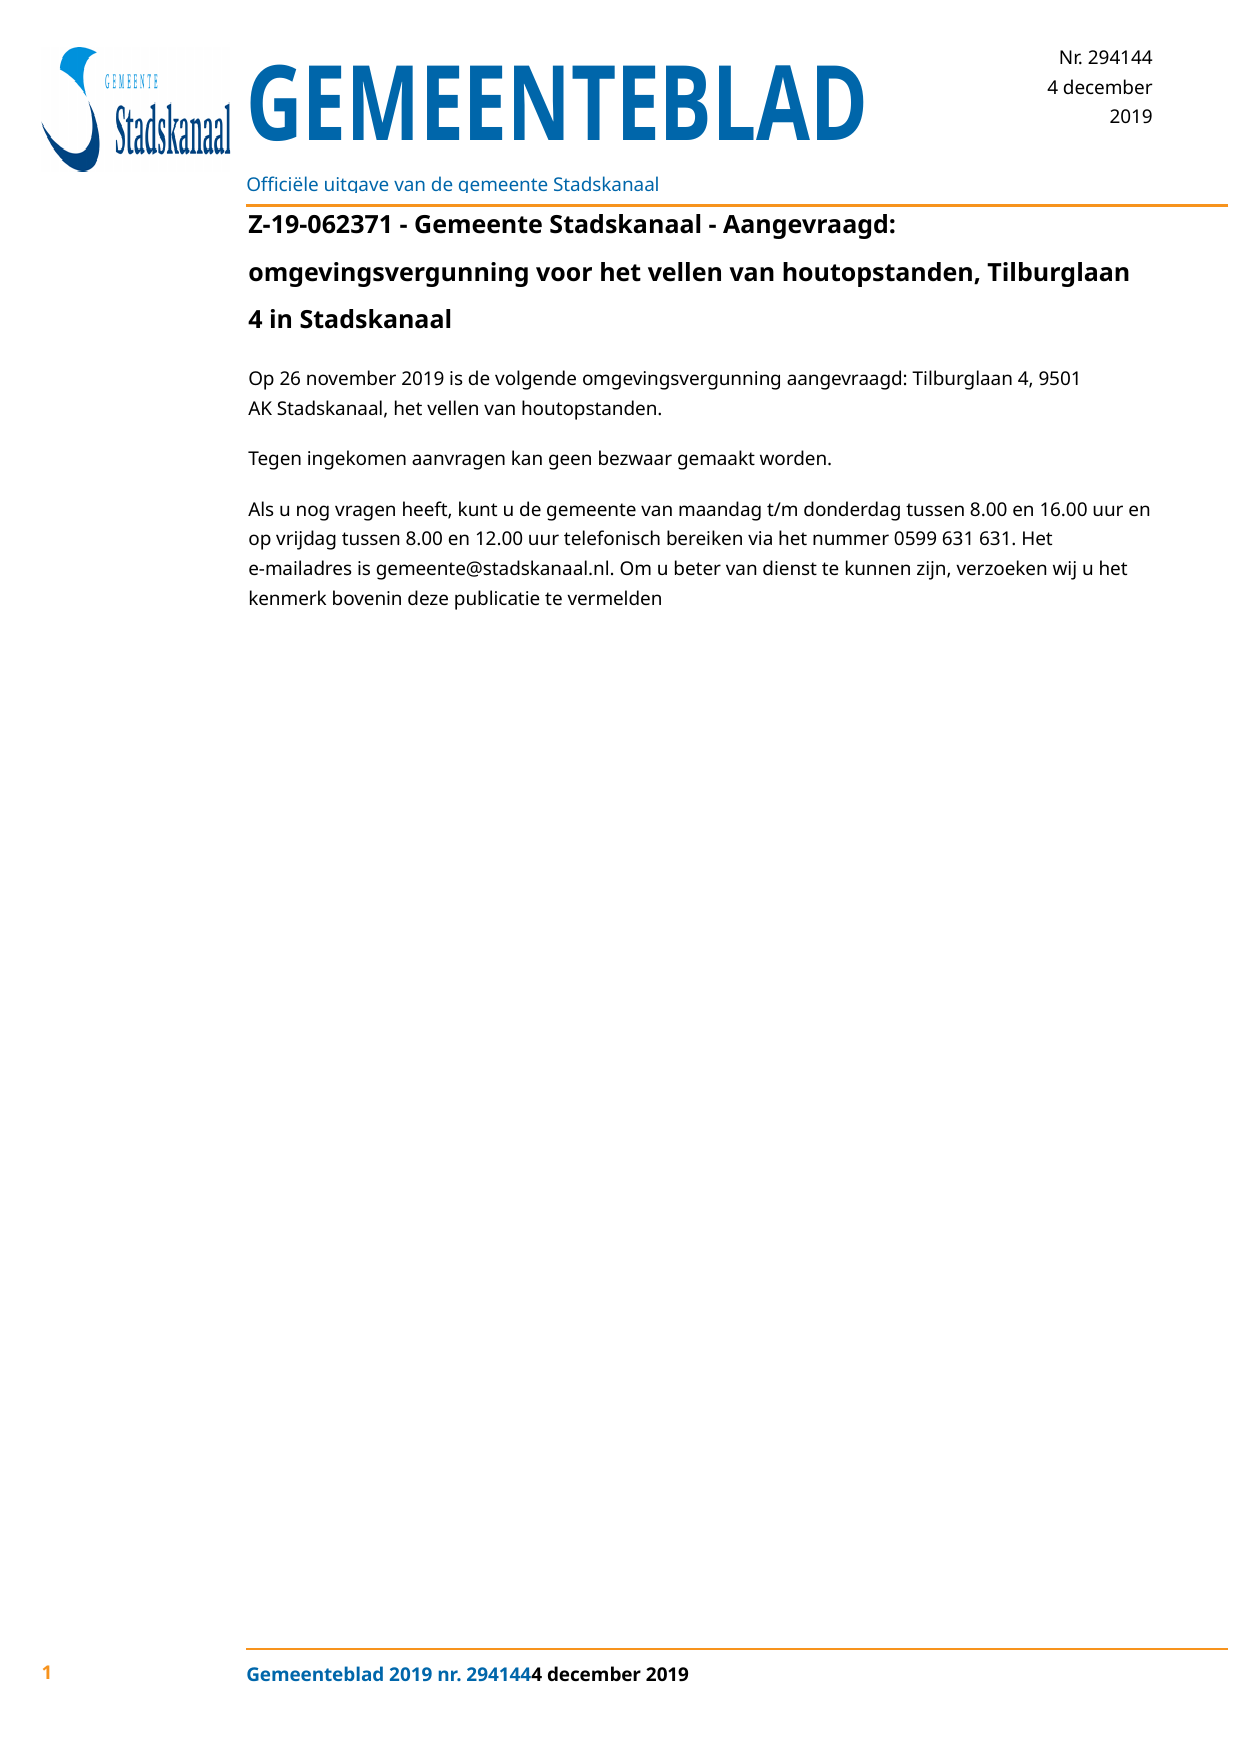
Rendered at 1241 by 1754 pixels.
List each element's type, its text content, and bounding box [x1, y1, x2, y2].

text Op 26 november 2019 is de volgende omgevingsvergunning aangevraagd: Tilburglaan 4, 9501 AK Stadskanaal, het vellen van houtopstanden. [248, 366, 1152, 421]
text Z-19-062371 - Gemeente Stadskanaal - Aangevraagd: omgevingsvergunning voor het vellen van houtopstanden, Tilburglaan 4 in Stadskanaal [248, 207, 1152, 336]
picture [41, 47, 231, 172]
text Tegen ingekomen aanvragen kan geen bezwaar gemaakt worden. [248, 446, 1152, 471]
text Als u nog vragen heeft, kunt u de gemeente van maandag t/m donderdag tussen 8.00 en 16.00 uur en op vrijdag tussen 8.00 en 12.00 uur telefonisch bereiken via het nummer 0599 631 631. Het e‑mailadres is gemeente@stadskanaal.nl. Om u beter van dienst te kunnen zijn, verzoeken wij u het kenmerk bovenin deze publicatie te vermelden [248, 496, 1152, 610]
